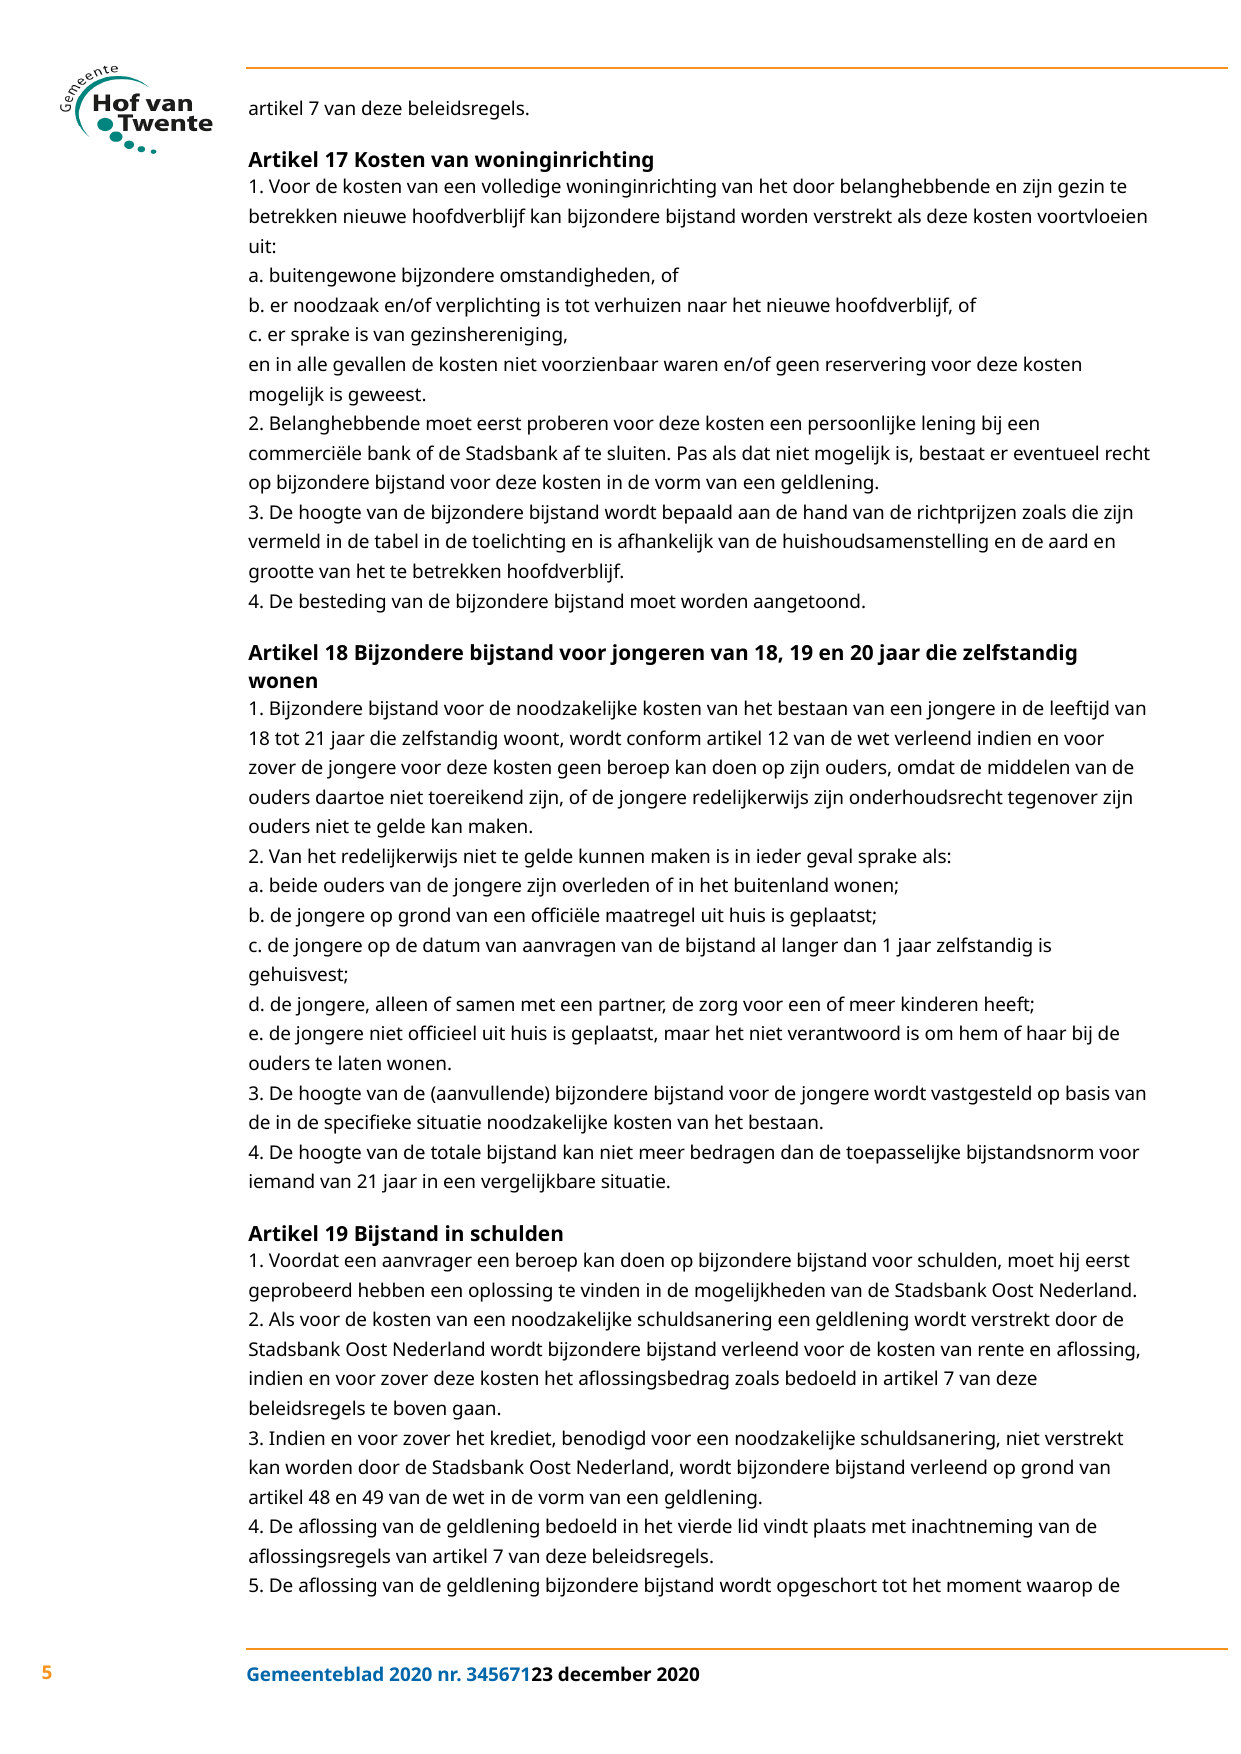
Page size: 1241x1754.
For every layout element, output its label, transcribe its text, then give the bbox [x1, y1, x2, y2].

text a. buitengewone bijzondere omstandigheden, of [248, 262, 1152, 288]
text b. er noodzaak en/of verplichting is tot verhuizen naar het nieuwe hoofdverblijf, of [248, 292, 1152, 318]
text c. er sprake is van gezinshereniging, [248, 322, 1152, 347]
text Artikel 18 Bijzondere bijstand voor jongeren van 18, 19 en 20 jaar die zelfstandig wonen [248, 638, 1152, 695]
text d. de jongere, alleen of samen met een partner, de zorg voor een of meer kinderen heeft; [248, 991, 1152, 1017]
text c. de jongere op de datum van aanvragen van de bijstand al langer dan 1 jaar zelfstandig is gehuisvest; [248, 932, 1152, 987]
text 1. Voordat een aanvrager een beroep kan doen op bijzondere bijstand voor schulden, moet hij eerst geprobeerd hebben een oplossing te vinden in de mogelijkheden van de Stadsbank Oost Nederland. [248, 1247, 1152, 1303]
text Artikel 19 Bijstand in schulden [248, 1219, 1152, 1247]
text 4. De besteding van de bijzondere bijstand moet worden aangetoond. [248, 588, 1152, 613]
text 3. De hoogte van de (aanvullende) bijzondere bijstand voor de jongere wordt vastgesteld op basis van de in de specifieke situatie noodzakelijke kosten van het bestaan. [248, 1080, 1152, 1135]
text 2. Van het redelijkerwijs niet te gelde kunnen maken is in ieder geval sprake als: [248, 843, 1152, 869]
text 4. De aflossing van de geldlening bedoeld in het vierde lid vindt plaats met inachtneming van de aflossingsregels van artikel 7 van deze beleidsregels. [248, 1513, 1152, 1569]
text 4. De hoogte van de totale bijstand kan niet meer bedragen dan de toepasselijke bijstandsnorm voor iemand van 21 jaar in een vergelijkbare situatie. [248, 1139, 1152, 1194]
text 5. De aflossing van de geldlening bijzondere bijstand wordt opgeschort tot het moment waarop de [248, 1573, 1152, 1598]
text 1. Voor de kosten van een volledige woninginrichting van het door belanghebbende en zijn gezin te betrekken nieuwe hoofdverblijf kan bijzondere bijstand worden verstrekt als deze kosten voortvloeien uit: [248, 174, 1152, 258]
text 2. Als voor de kosten van een noodzakelijke schuldsanering een geldlening wordt verstrekt door de Stadsbank Oost Nederland wordt bijzondere bijstand verleend voor de kosten van rente en aflossing, indien en voor zover deze kosten het aflossingsbedrag zoals bedoeld in artikel 7 van deze beleidsregels te boven gaan. [248, 1306, 1152, 1421]
picture [41, 47, 231, 172]
text b. de jongere op grond van een officiële maatregel uit huis is geplaatst; [248, 902, 1152, 928]
text a. beide ouders van de jongere zijn overleden of in het buitenland wonen; [248, 873, 1152, 898]
text 3. Indien en voor zover het krediet, benodigd voor een noodzakelijke schuldsanering, niet verstrekt kan worden door de Stadsbank Oost Nederland, wordt bijzondere bijstand verleend op grond van artikel 48 en 49 van de wet in de vorm van een geldlening. [248, 1425, 1152, 1510]
text Artikel 17 Kosten van woninginrichting [248, 145, 1152, 174]
text 3. De hoogte van de bijzondere bijstand wordt bepaald aan de hand van de richtprijzen zoals die zijn vermeld in de tabel in de toelichting en is afhankelijk van de huishoudsamenstelling en de aard en grootte van het te betrekken hoofdverblijf. [248, 499, 1152, 584]
text e. de jongere niet officieel uit huis is geplaatst, maar het niet verantwoord is om hem of haar bij de ouders te laten wonen. [248, 1021, 1152, 1076]
text artikel 7 van deze beleidsregels. [248, 95, 1152, 121]
text 2. Belanghebbende moet eerst proberen voor deze kosten een persoonlijke lening bij een commerciële bank of de Stadsbank af te sluiten. Pas als dat niet mogelijk is, bestaat er eventueel recht op bijzondere bijstand voor deze kosten in de vorm van een geldlening. [248, 410, 1152, 495]
text en in alle gevallen de kosten niet voorzienbaar waren en/of geen reservering voor deze kosten mogelijk is geweest. [248, 351, 1152, 406]
text 1. Bijzondere bijstand voor de noodzakelijke kosten van het bestaan van een jongere in de leeftijd van 18 tot 21 jaar die zelfstandig woont, wordt conform artikel 12 van de wet verleend indien en voor zover de jongere voor deze kosten geen beroep kan doen op zijn ouders, omdat de middelen van de ouders daartoe niet toereikend zijn, of de jongere redelijkerwijs zijn onderhoudsrecht tegenover zijn ouders niet te gelde kan maken. [248, 695, 1152, 839]
